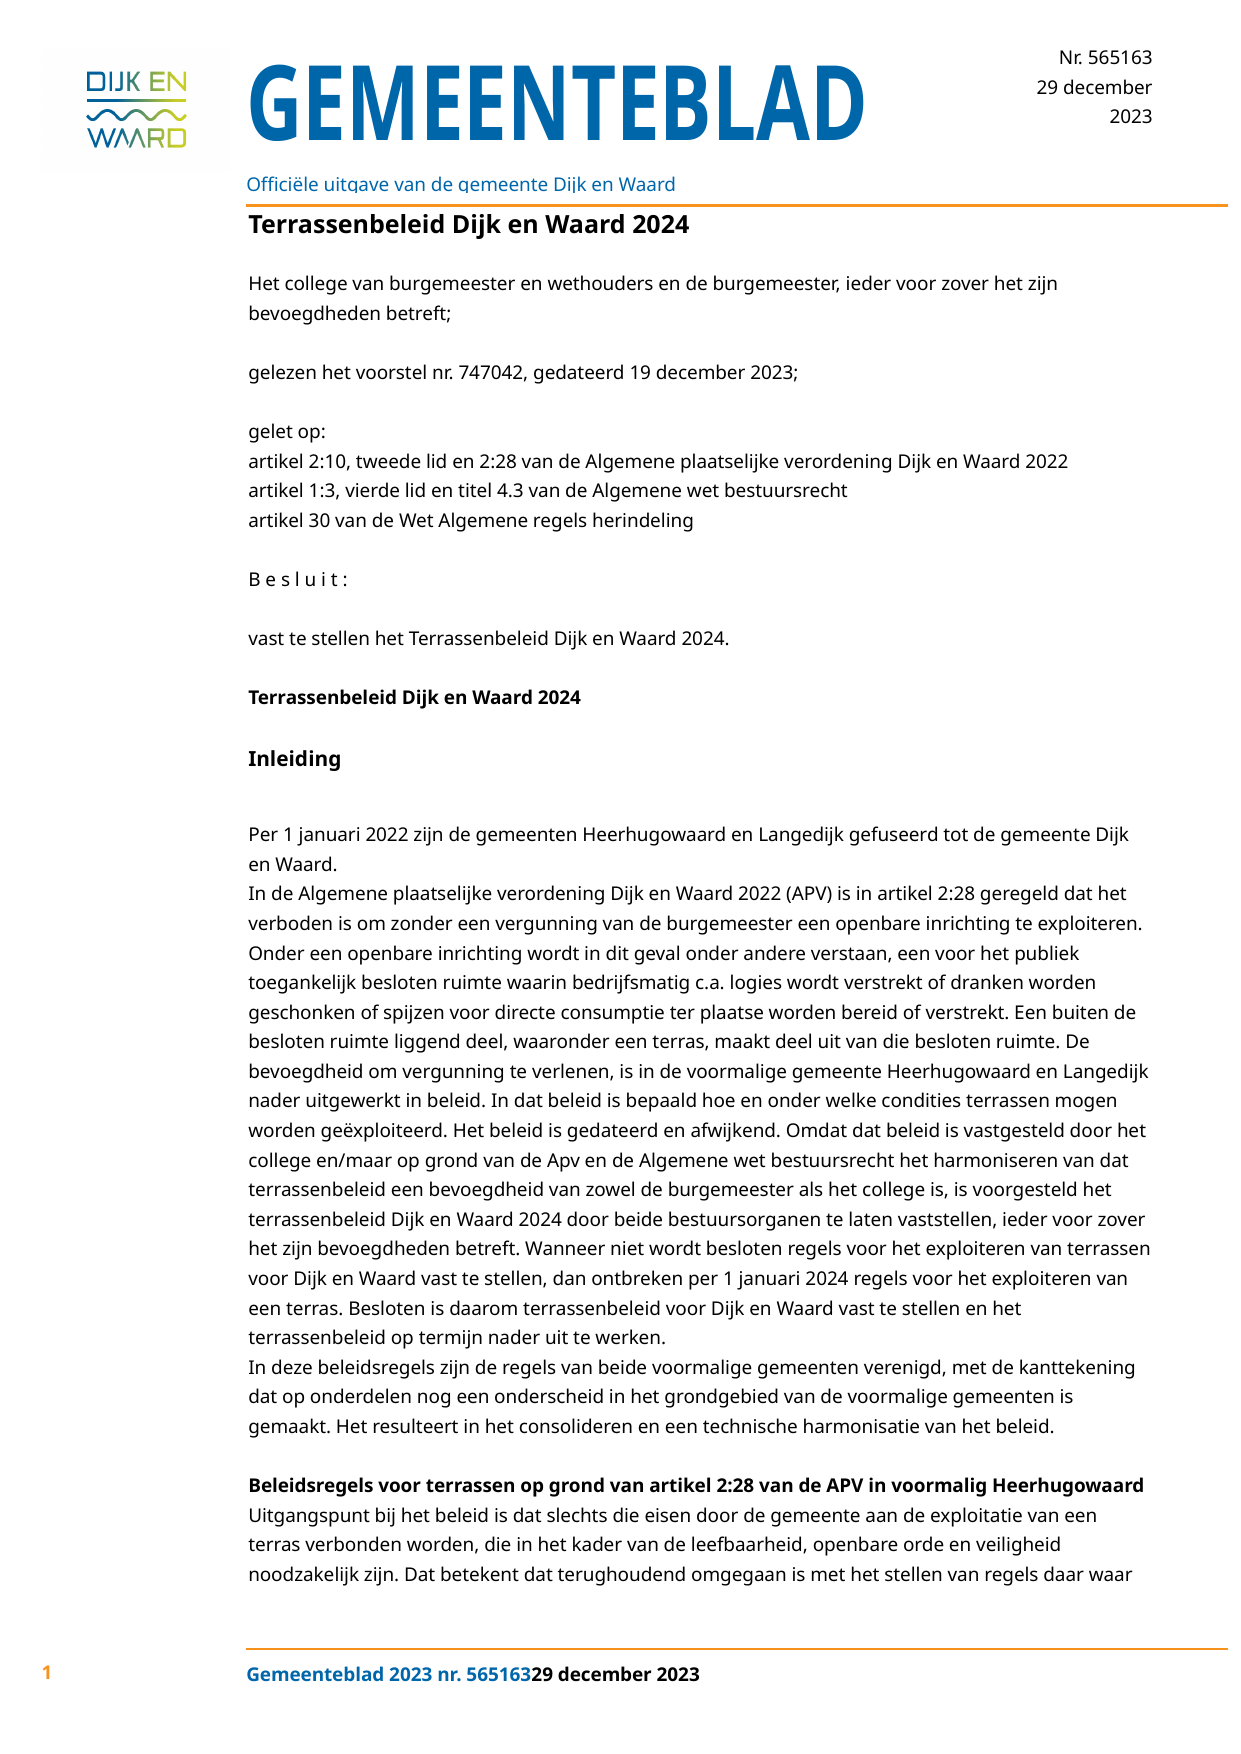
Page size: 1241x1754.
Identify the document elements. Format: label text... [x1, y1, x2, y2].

text In de Algemene plaatselijke verordening Dijk en Waard 2022 (APV) is in artikel 2:28 geregeld dat het verboden is om zonder een vergunning van de burgemeester een openbare inrichting te exploiteren. Onder een openbare inrichting wordt in dit geval onder andere verstaan, een voor het publiek toegankelijk besloten ruimte waarin bedrijfsmatig c.a. logies wordt verstrekt of dranken worden geschonken of spijzen voor directe consumptie ter plaatse worden bereid of verstrekt. Een buiten de besloten ruimte liggend deel, waaronder een terras, maakt deel uit van die besloten ruimte. De bevoegdheid om vergunning te verlenen, is in de voormalige gemeente Heerhugowaard en Langedijk nader uitgewerkt in beleid. In dat beleid is bepaald hoe en onder welke condities terrassen mogen worden geëxploiteerd. Het beleid is gedateerd en afwijkend. Omdat dat beleid is vastgesteld door het college en/maar op grond van de Apv en de Algemene wet bestuursrecht het harmoniseren van dat terrassenbeleid een bevoegdheid van zowel de burgemeester als het college is, is voorgesteld het terrassenbeleid Dijk en Waard 2024 door beide bestuursorganen te laten vaststellen, ieder voor zover het zijn bevoegdheden betreft. Wanneer niet wordt besloten regels voor het exploiteren van terrassen voor Dijk en Waard vast te stellen, dan ontbreken per 1 januari 2024 regels voor het exploiteren van een terras. Besloten is daarom terrassenbeleid voor Dijk en Waard vast te stellen en het terrassenbeleid op termijn nader uit te werken. [248, 881, 1152, 1350]
text Inleiding [248, 744, 1152, 772]
text Uitgangspunt bij het beleid is dat slechts die eisen door de gemeente aan de exploitatie van een terras verbonden worden, die in het kader van de leefbaarheid, openbare orde en veiligheid noodzakelijk zijn. Dat betekent dat terughoudend omgegaan is met het stellen van regels daar waar [248, 1502, 1152, 1587]
text Beleidsregels voor terrassen op grond van artikel 2:28 van de APV in voormalig Heerhugowaard [248, 1472, 1152, 1498]
picture [41, 47, 231, 172]
text Het college van burgemeester en wethouders en de burgemeester, ieder voor zover het zijn bevoegdheden betreft; [248, 270, 1152, 326]
text Terrassenbeleid Dijk en Waard 2024 [248, 207, 1152, 241]
text artikel 30 van de Wet Algemene regels herindeling [248, 507, 1152, 533]
text In deze beleidsregels zijn de regels van beide voormalige gemeenten verenigd, met de kanttekening dat op onderdelen nog een onderscheid in het grondgebied van de voormalige gemeenten is gemaakt. Het resulteert in het consolideren en een technische harmonisatie van het beleid. [248, 1354, 1152, 1439]
text gelezen het voorstel nr. 747042, gedateerd 19 december 2023; [248, 359, 1152, 385]
text Terrassenbeleid Dijk en Waard 2024 [248, 684, 1152, 710]
text vast te stellen het Terrassenbeleid Dijk en Waard 2024. [248, 625, 1152, 651]
text Per 1 januari 2022 zijn de gemeenten Heerhugowaard en Langedijk gefuseerd tot de gemeente Dijk en Waard. [248, 821, 1152, 877]
text artikel 2:10, tweede lid en 2:28 van de Algemene plaatselijke verordening Dijk en Waard 2022 [248, 448, 1152, 473]
text B e s l u i t : [248, 566, 1152, 592]
text gelet op: [248, 418, 1152, 444]
text artikel 1:3, vierde lid en titel 4.3 van de Algemene wet bestuursrecht [248, 477, 1152, 503]
